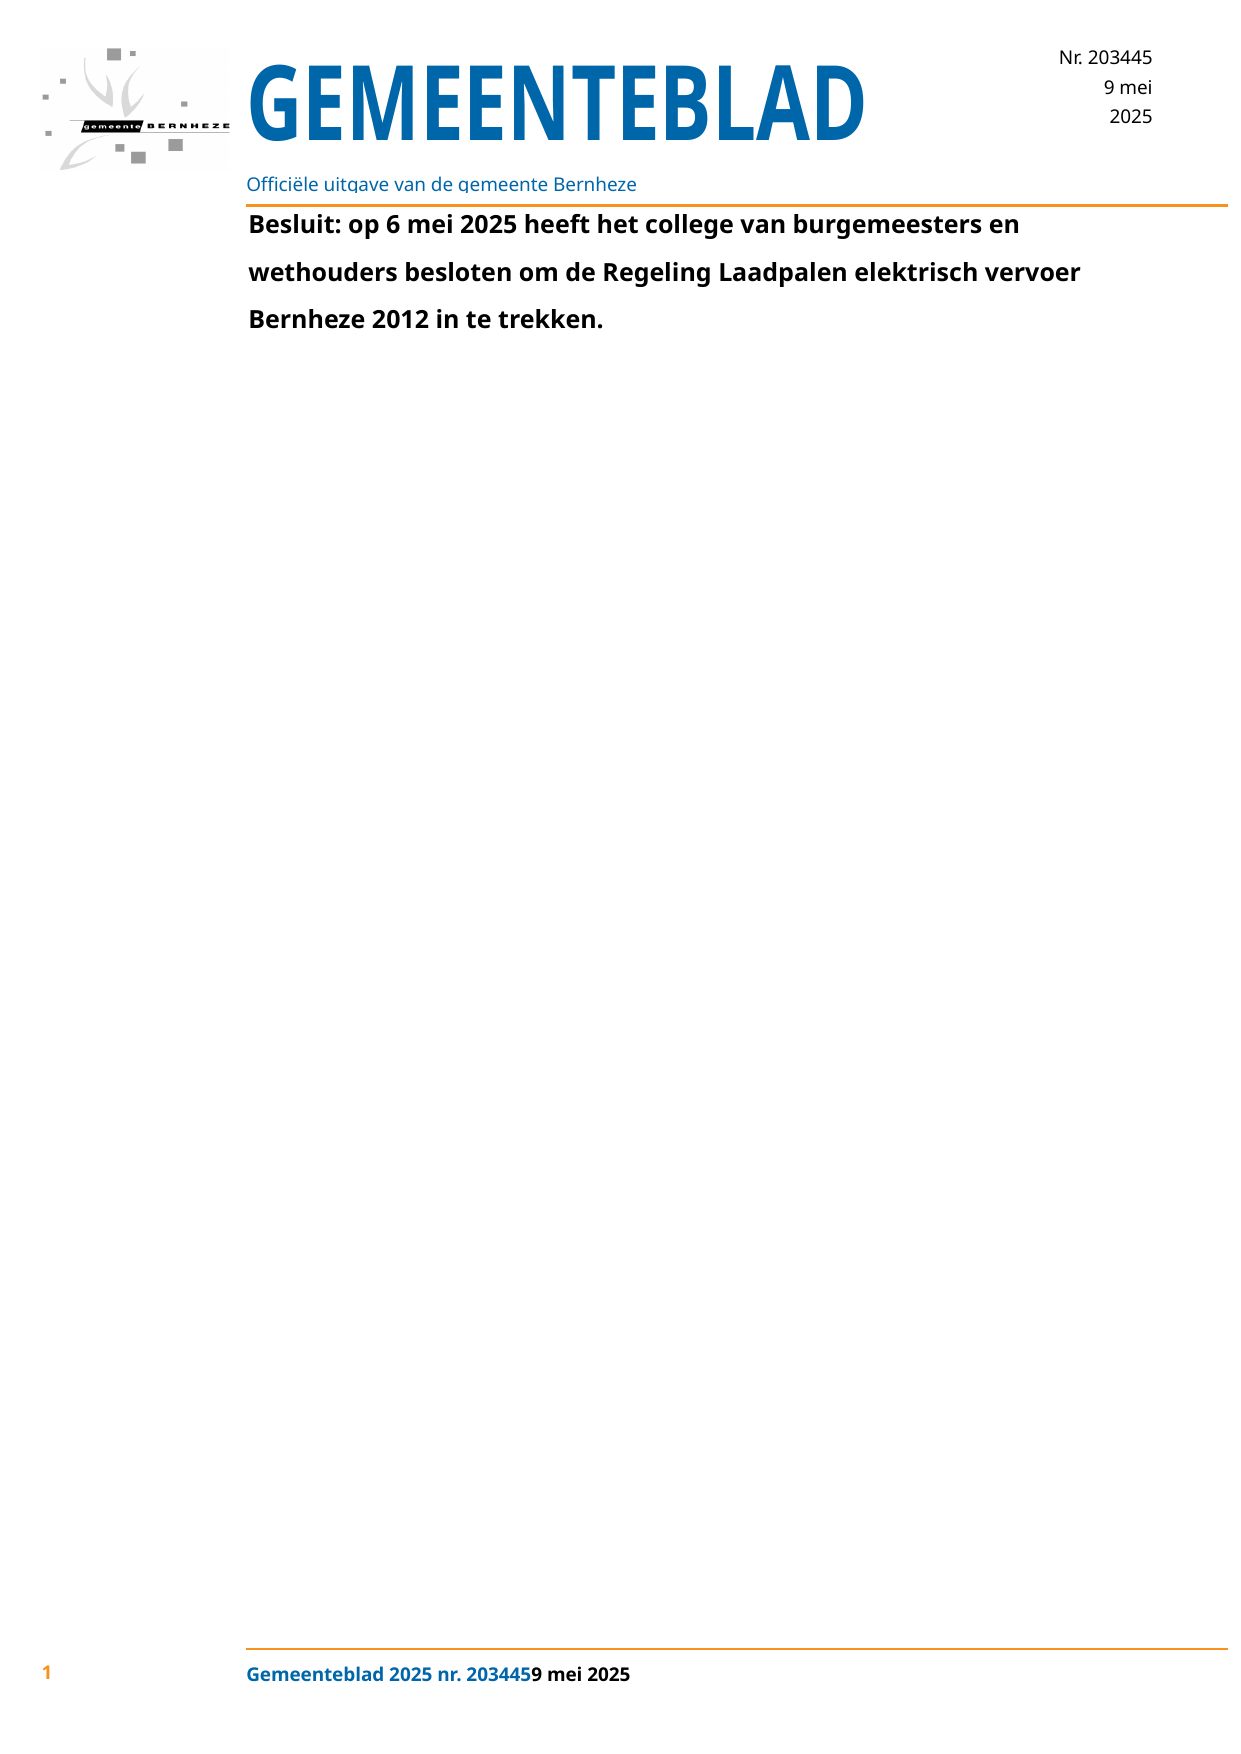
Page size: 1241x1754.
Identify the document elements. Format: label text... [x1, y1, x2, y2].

picture [41, 47, 231, 172]
text Besluit: op 6 mei 2025 heeft het college van burgemeesters en wethouders besloten om de Regeling Laadpalen elektrisch vervoer Bernheze 2012 in te trekken. [248, 207, 1152, 336]
